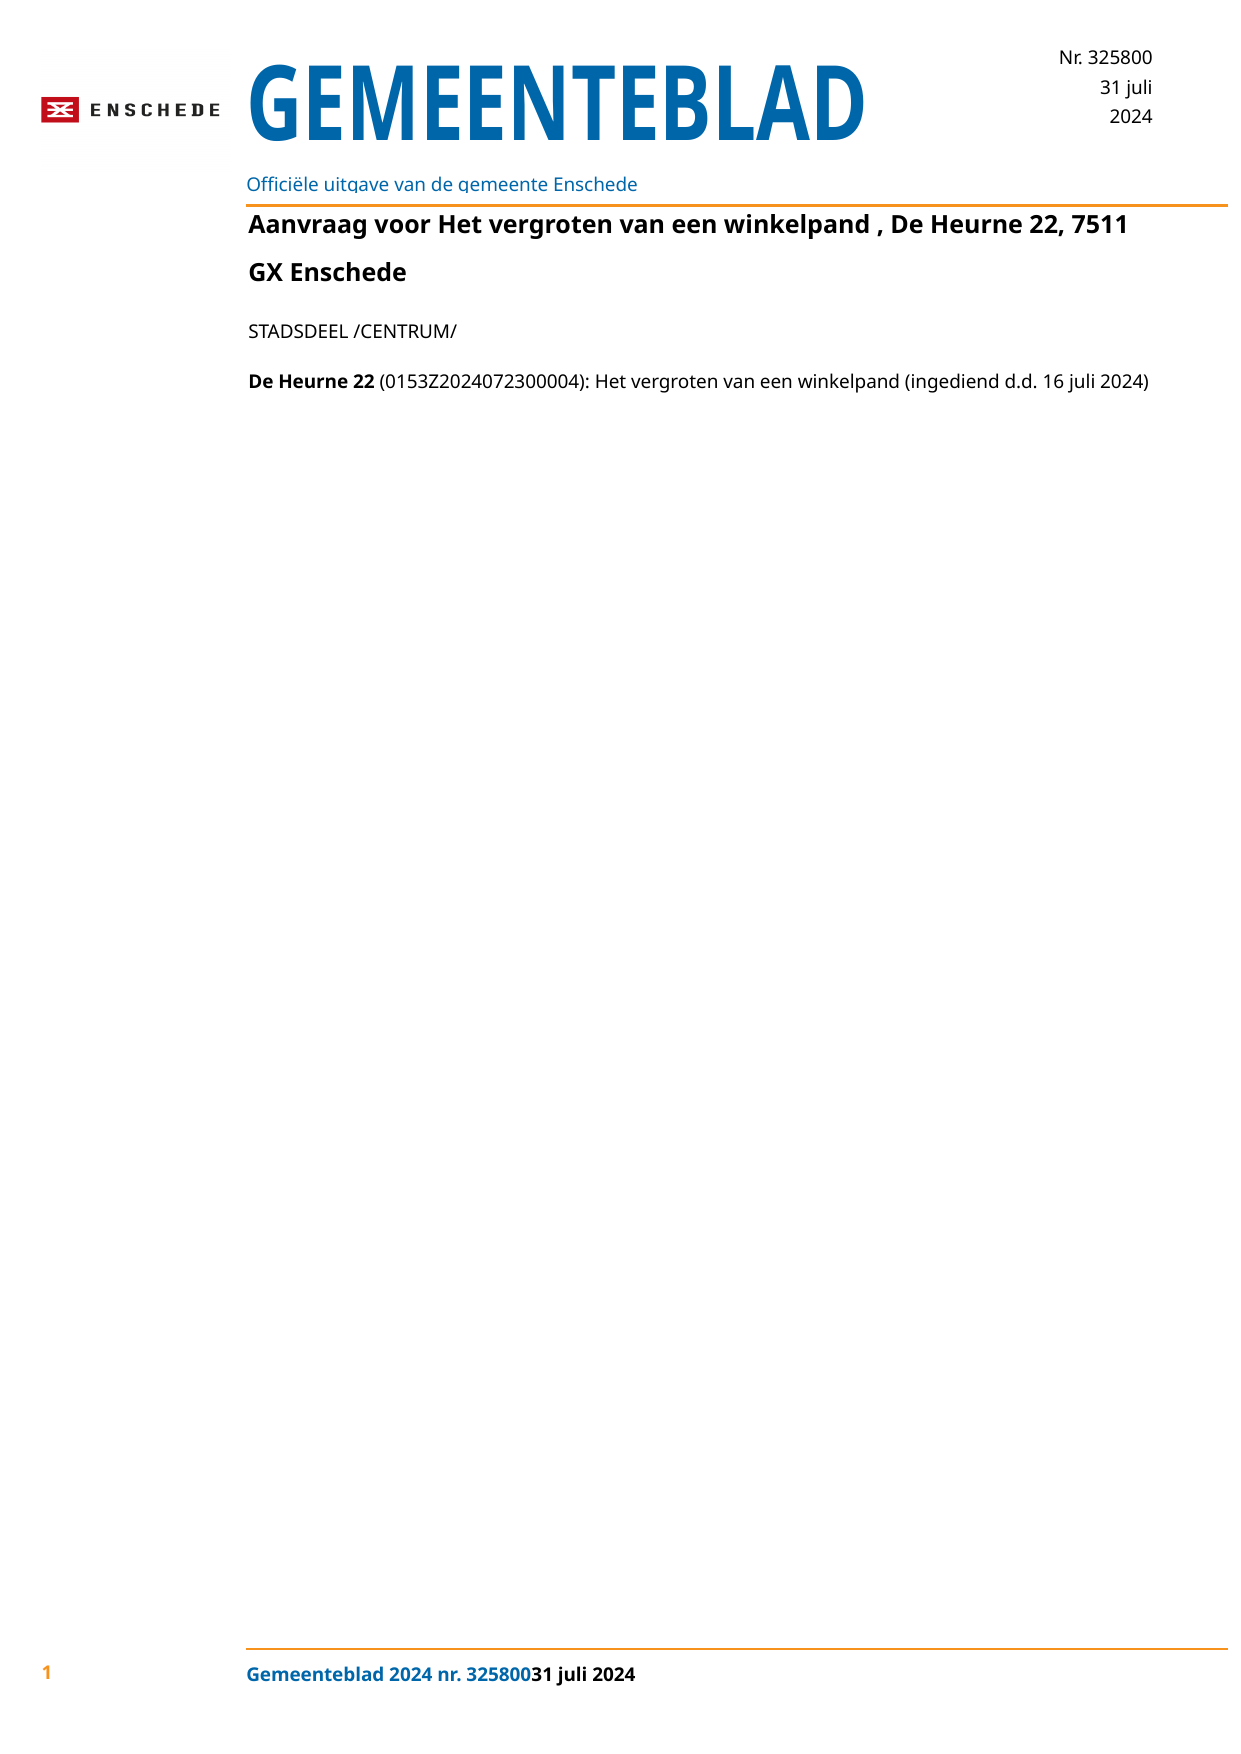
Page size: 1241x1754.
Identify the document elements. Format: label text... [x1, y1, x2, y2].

picture [41, 47, 231, 172]
text STADSDEEL /CENTRUM/ [248, 318, 1152, 344]
text De Heurne 22 (0153Z2024072300004): Het vergroten van een winkelpand (ingediend d.d. 16 juli 2024) [248, 368, 1152, 394]
text Aanvraag voor Het vergroten van een winkelpand , De Heurne 22, 7511 GX Enschede [248, 207, 1152, 288]
